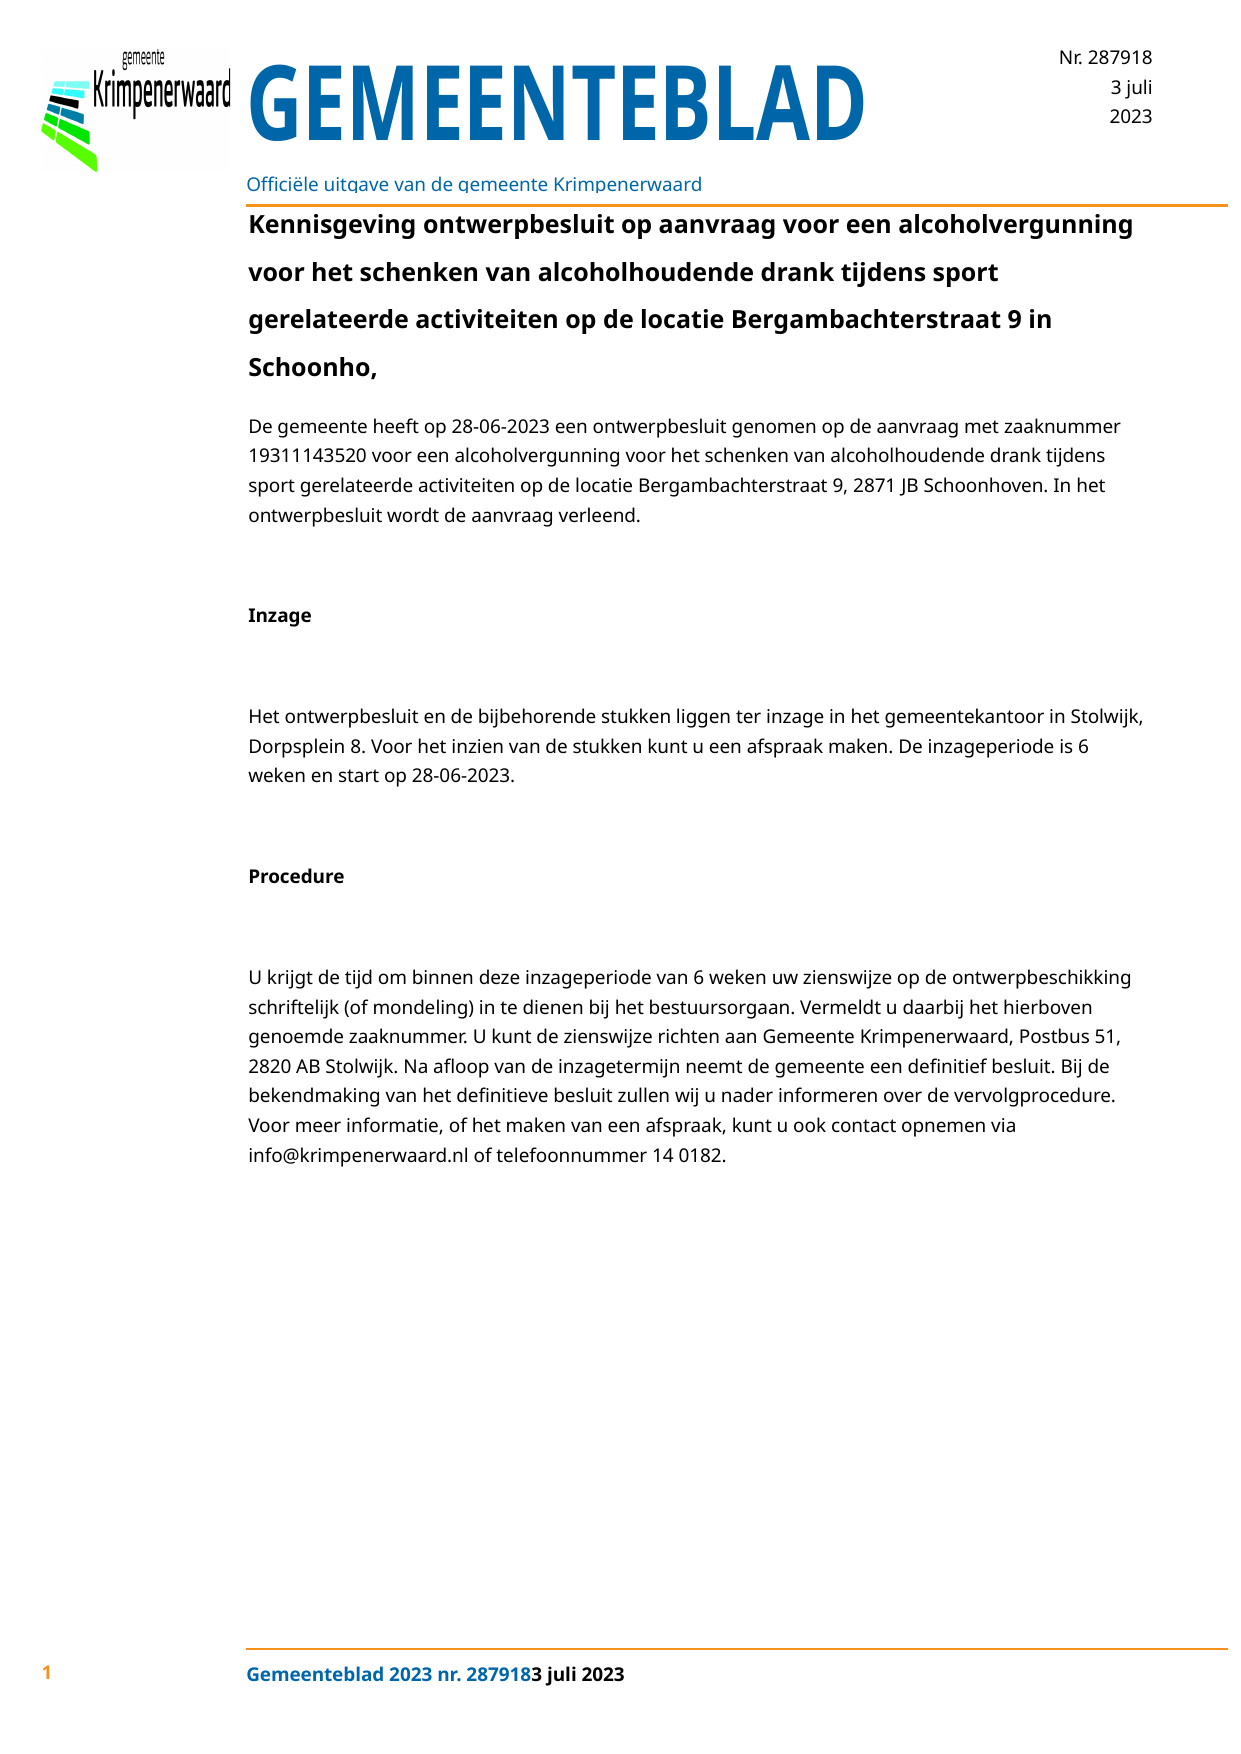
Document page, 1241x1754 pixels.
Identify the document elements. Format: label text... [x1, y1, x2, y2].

text De gemeente heeft op 28-06-2023 een ontwerpbesluit genomen op de aanvraag met zaaknummer 19311143520 voor een alcoholvergunning voor het schenken van alcoholhoudende drank tijdens sport gerelateerde activiteiten op de locatie Bergambachterstraat 9, 2871 JB Schoonhoven. In het ontwerpbesluit wordt de aanvraag verleend. [248, 413, 1152, 528]
text Kennisgeving ontwerpbesluit op aanvraag voor een alcoholvergunning voor het schenken van alcoholhoudende drank tijdens sport gerelateerde activiteiten op de locatie Bergambachterstraat 9 in Schoonho, [248, 207, 1152, 384]
text Inzage [248, 603, 1152, 628]
picture [41, 47, 231, 172]
text U krijgt de tijd om binnen deze inzageperiode van 6 weken uw zienswijze op de ontwerpbeschikking schriftelijk (of mondeling) in te dienen bij het bestuursorgaan. Vermeldt u daarbij het hierboven genoemde zaaknummer. U kunt de zienswijze richten aan Gemeente Krimpenerwaard, Postbus 51, 2820 AB Stolwijk. Na afloop van de inzagetermijn neemt de gemeente een definitief besluit. Bij de bekendmaking van het definitieve besluit zullen wij u nader informeren over de vervolgprocedure. Voor meer informatie, of het maken van een afspraak, kunt u ook contact opnemen via info@krimpenerwaard.nl of telefoonnummer 14 0182. [248, 964, 1152, 1168]
text Het ontwerpbesluit en de bijbehorende stukken liggen ter inzage in het gemeentekantoor in Stolwijk, Dorpsplein 8. Voor het inzien van de stukken kunt u een afspraak maken. De inzageperiode is 6 weken en start op 28-06-2023. [248, 703, 1152, 788]
text Procedure [248, 863, 1152, 889]
